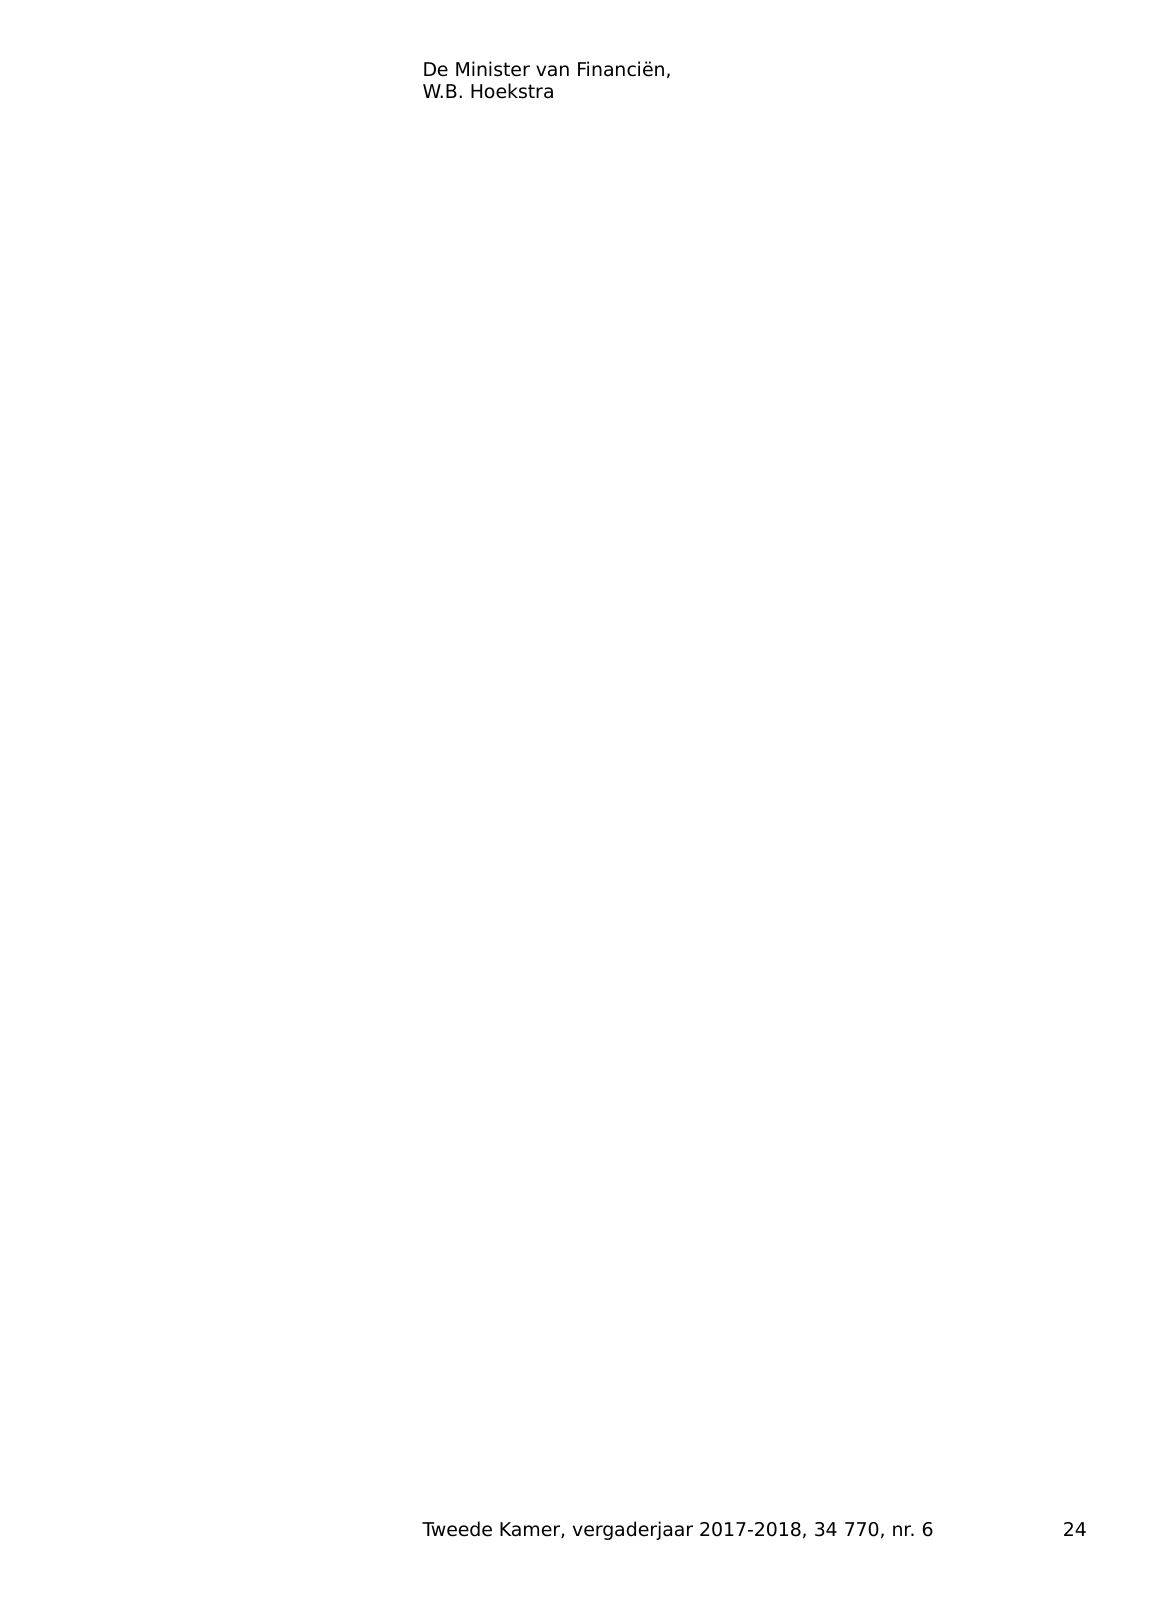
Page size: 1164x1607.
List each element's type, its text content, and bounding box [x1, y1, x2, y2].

text De Minister van Financiën, W.B. Hoekstra [422, 59, 1087, 103]
